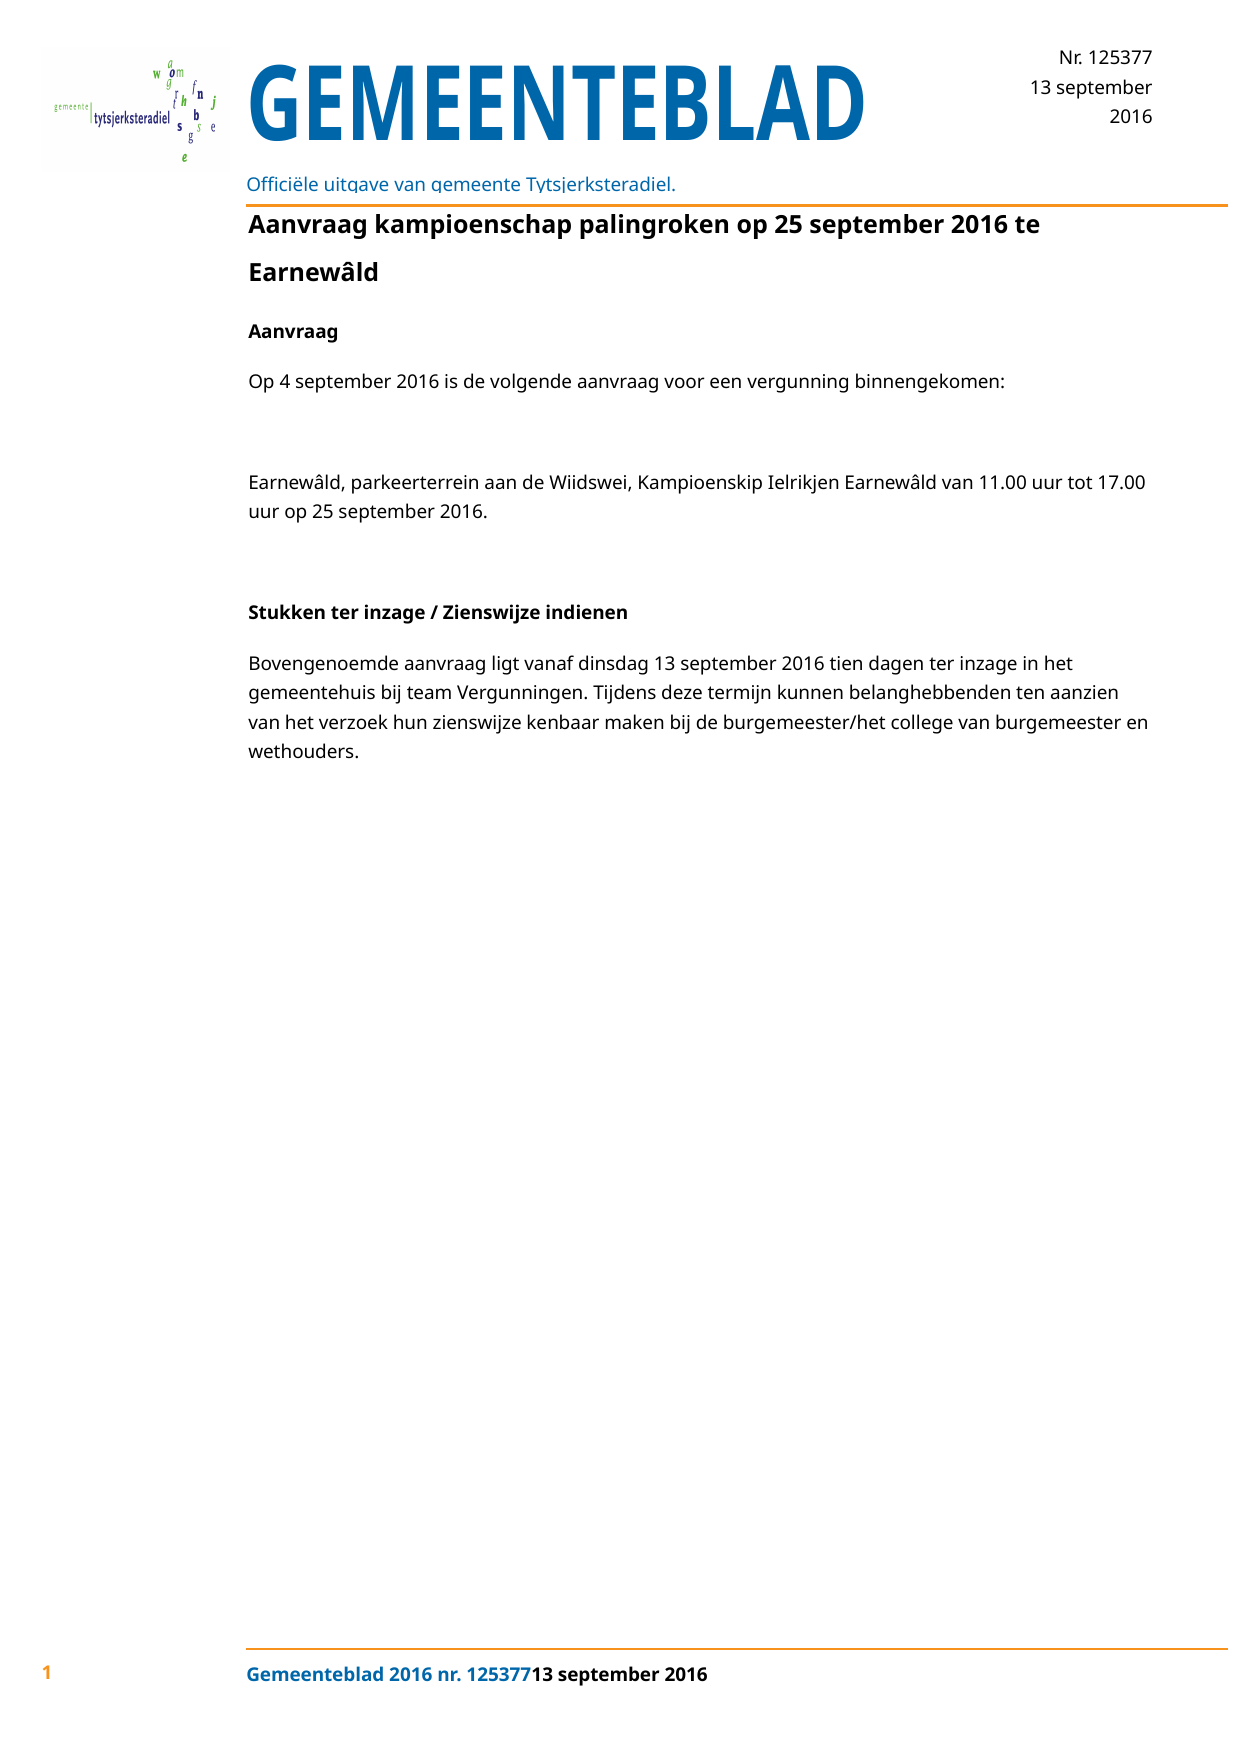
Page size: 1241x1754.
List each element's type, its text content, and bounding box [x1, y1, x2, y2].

text Op 4 september 2016 is de volgende aanvraag voor een vergunning binnengekomen: [248, 368, 1152, 394]
picture [41, 47, 231, 172]
text Bovengenoemde aanvraag ligt vanaf dinsdag 13 september 2016 tien dagen ter inzage in het gemeentehuis bij team Vergunningen. Tijdens deze termijn kunnen belanghebbenden ten aanzien van het verzoek hun zienswijze kenbaar maken bij de burge­meester/het college van burgemeester en wethouders. [248, 650, 1152, 764]
text Earnewâld, parkeerterrein aan de Wiidswei, Kampioenskip Ielrikjen Earnewâld van 11.00 uur tot 17.00 uur op 25 september 2016. [248, 469, 1152, 524]
text Aanvraag [248, 318, 1152, 344]
text Aanvraag kampioenschap palingroken op 25 september 2016 te Earnewâld [248, 207, 1152, 288]
text Stukken ter inzage / Zienswijze indienen [248, 599, 1152, 625]
